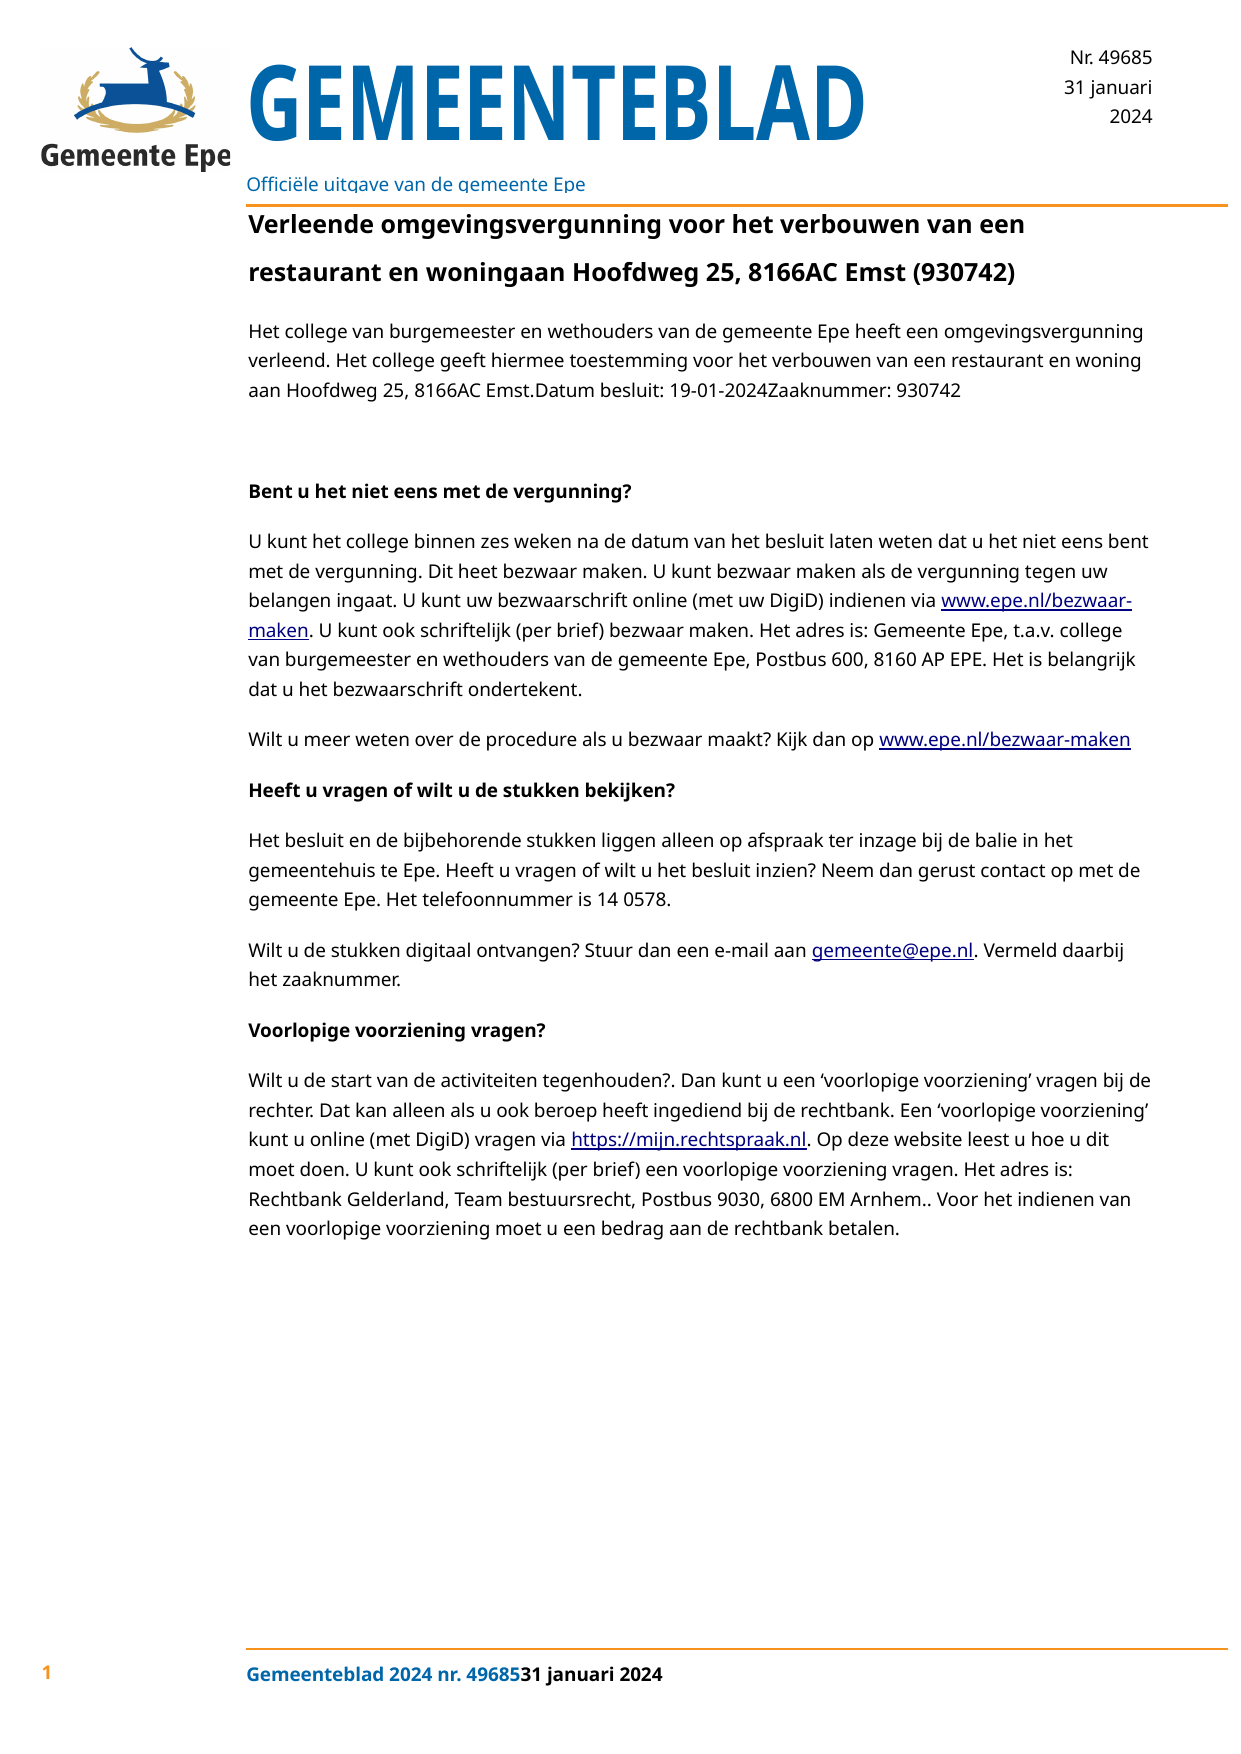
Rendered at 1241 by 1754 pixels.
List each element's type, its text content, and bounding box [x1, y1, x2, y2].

text Verleende omgevingsvergunning voor het verbouwen van een restaurant en woningaan Hoofdweg 25, 8166AC Emst (930742) [248, 207, 1152, 288]
text Heeft u vragen of wilt u de stukken bekijken? [248, 777, 1152, 803]
text Het college van burgemeester en wethouders van de gemeente Epe heeft een omgevingsvergunning verleend. Het college geeft hiermee toestemming voor het verbouwen van een restaurant en woning aan Hoofdweg 25, 8166AC Emst.Datum besluit: 19-01-2024Zaaknummer: 930742 [248, 318, 1152, 403]
picture [41, 47, 231, 172]
text Wilt u de start van de activiteiten tegenhouden?. Dan kunt u een ‘voorlopige voorziening’ vragen bij de rechter. Dat kan alleen als u ook beroep heeft ingediend bij de rechtbank. Een ‘voorlopige voorziening’ kunt u online (met DigiD) vragen via https://mijn.rechtspraak.nl. Op deze website leest u hoe u dit moet doen. U kunt ook schriftelijk (per brief) een voorlopige voorziening vragen. Het adres is: Rechtbank Gelderland, Team bestuursrecht, Postbus 9030, 6800 EM Arnhem.. Voor het indienen van een voorlopige voorziening moet u een bedrag aan de rechtbank betalen. [248, 1067, 1152, 1241]
text Het besluit en de bijbehorende stukken liggen alleen op afspraak ter inzage bij de balie in het gemeentehuis te Epe. Heeft u vragen of wilt u het besluit inzien? Neem dan gerust contact op met de gemeente Epe. Het telefoonnummer is 14 0578. [248, 827, 1152, 912]
text Bent u het niet eens met de vergunning? [248, 478, 1152, 504]
text Voorlopige voorziening vragen? [248, 1017, 1152, 1043]
text Wilt u meer weten over de procedure als u bezwaar maakt? Kijk dan op www.epe.nl/bezwaar-maken [248, 727, 1152, 752]
text Wilt u de stukken digitaal ontvangen? Stuur dan een e-mail aan gemeente@epe.nl. Vermeld daarbij het zaaknummer. [248, 937, 1152, 992]
text U kunt het college binnen zes weken na de datum van het besluit laten weten dat u het niet eens bent met de vergunning. Dit heet bezwaar maken. U kunt bezwaar maken als de vergunning tegen uw belangen ingaat. U kunt uw bezwaarschrift online (met uw DigiD) indienen via www.epe.nl/bezwaar-maken. U kunt ook schriftelijk (per brief) bezwaar maken. Het adres is: Gemeente Epe, t.a.v. college van burgemeester en wethouders van de gemeente Epe, Postbus 600, 8160 AP EPE. Het is belangrijk dat u het bezwaarschrift ondertekent. [248, 528, 1152, 702]
